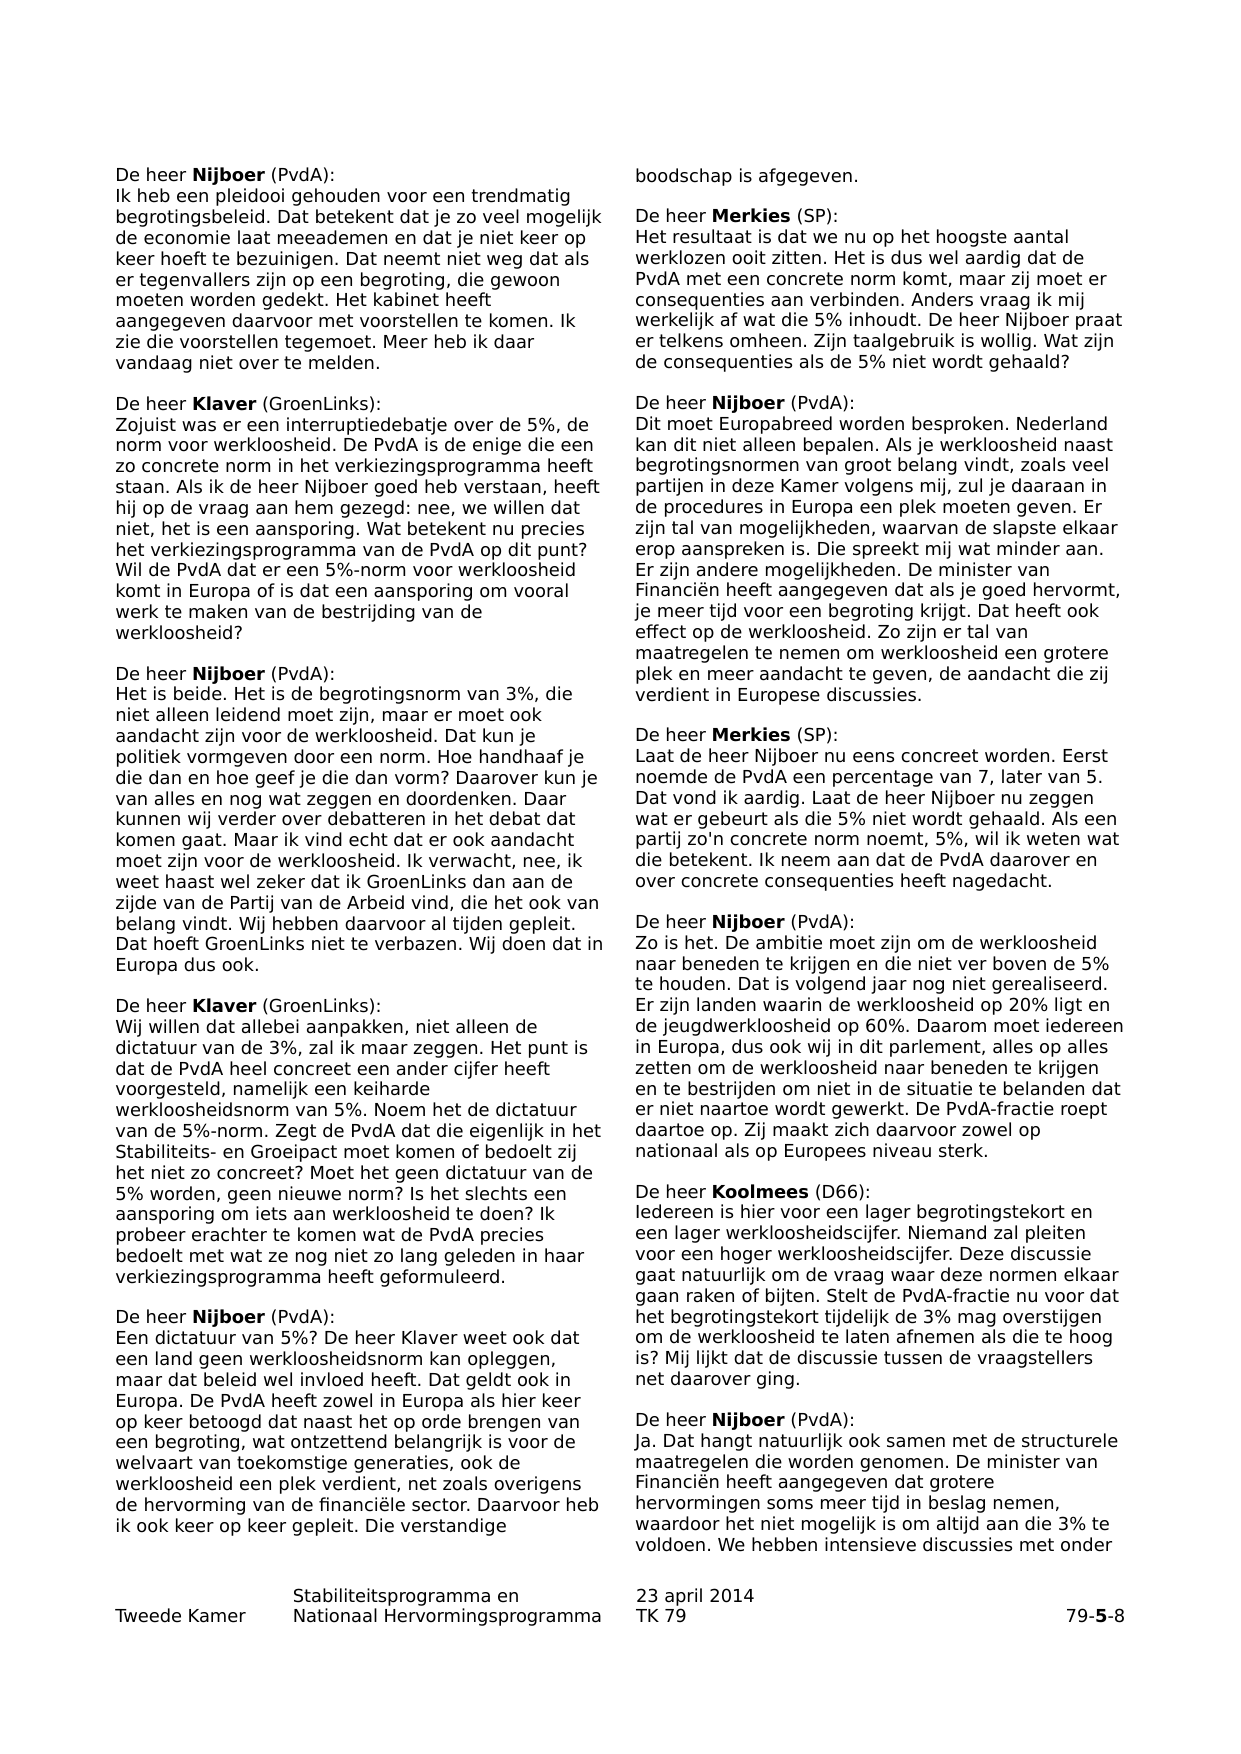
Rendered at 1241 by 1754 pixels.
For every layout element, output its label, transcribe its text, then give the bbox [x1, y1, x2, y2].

text Ik heb een pleidooi gehouden voor een trendmatig begrotingsbeleid. Dat betekent dat je zo veel mogelijk de economie laat meeademen en dat je niet keer op keer hoeft te bezuinigen. Dat neemt niet weg dat als er tegenvallers zijn op een begroting, die gewoon moeten worden gedekt. Het kabinet heeft aangegeven daarvoor met voorstellen te komen. Ik zie die voorstellen tegemoet. Meer heb ik daar vandaag niet over te melden. [115, 186, 605, 373]
text Een dictatuur van 5%? De heer Klaver weet ook dat een land geen werkloosheidsnorm kan opleggen, maar dat beleid wel invloed heeft. Dat geldt ook in Europa. De PvdA heeft zowel in Europa als hier keer op keer betoogd dat naast het op orde brengen van een begroting, wat ontzettend belangrijk is voor de welvaart van toekomstige generaties, ook de werkloosheid een plek verdient, net zoals overigens de hervorming van de financiële sector. Daarvoor heb ik ook keer op keer gepleit. Die verstandige [115, 1328, 605, 1536]
text De heer Nijboer (PvdA): [115, 663, 605, 684]
text De heer Nijboer (PvdA): [635, 912, 1125, 932]
text Dit moet Europabreed worden besproken. Nederland kan dit niet alleen bepalen. Als je werkloosheid naast begrotingsnormen van groot belang vindt, zoals veel partijen in deze Kamer volgens mij, zul je daaraan in de procedures in Europa een plek moeten geven. Er zijn tal van mogelijkheden, waarvan de slapste elkaar erop aanspreken is. Die spreekt mij wat minder aan. Er zijn andere mogelijkheden. De minister van Financiën heeft aangegeven dat als je goed hervormt, je meer tijd voor een begroting krijgt. Dat heeft ook effect op de werkloosheid. Zo zijn er tal van maatregelen te nemen om werkloosheid een grotere plek en meer aandacht te geven, de aandacht die zij verdient in Europese discussies. [635, 413, 1125, 705]
text De heer Merkies (SP): [635, 206, 1125, 227]
text De heer Koolmees (D66): [635, 1182, 1125, 1202]
text Zojuist was er een interruptiedebatje over de 5%, de norm voor werkloosheid. De PvdA is de enige die een zo concrete norm in het verkiezingsprogramma heeft staan. Als ik de heer Nijboer goed heb verstaan, heeft hij op de vraag aan hem gezegd: nee, we willen dat niet, het is een aansporing. Wat betekent nu precies het verkiezingsprogramma van de PvdA op dit punt? Wil de PvdA dat er een 5%-norm voor werkloosheid komt in Europa of is dat een aansporing om vooral werk te maken van de bestrijding van de werkloosheid? [115, 414, 605, 643]
text Wij willen dat allebei aanpakken, niet alleen de dictatuur van de 3%, zal ik maar zeggen. Het punt is dat de PvdA heel concreet een ander cijfer heeft voorgesteld, namelijk een keiharde werkloosheidsnorm van 5%. Noem het de dictatuur van de 5%-norm. Zegt de PvdA dat die eigenlijk in het Stabiliteits- en Groeipact moet komen of bedoelt zij het niet zo concreet? Moet het geen dictatuur van de 5% worden, geen nieuwe norm? Is het slechts een aansporing om iets aan werkloosheid te doen? Ik probeer erachter te komen wat de PvdA precies bedoelt met wat ze nog niet zo lang geleden in haar verkiezingsprogramma heeft geformuleerd. [115, 1017, 605, 1287]
text De heer Nijboer (PvdA): [115, 1307, 605, 1328]
text Het resultaat is dat we nu op het hoogste aantal werklozen ooit zitten. Het is dus wel aardig dat de PvdA met een concrete norm komt, maar zij moet er consequenties aan verbinden. Anders vraag ik mij werkelijk af wat die 5% inhoudt. De heer Nijboer praat er telkens omheen. Zijn taalgebruik is wollig. Wat zijn de consequenties als de 5% niet wordt gehaald? [635, 227, 1125, 373]
text Laat de heer Nijboer nu eens concreet worden. Eerst noemde de PvdA een percentage van 7, later van 5. Dat vond ik aardig. Laat de heer Nijboer nu zeggen wat er gebeurt als die 5% niet wordt gehaald. Als een partij zo'n concrete norm noemt, 5%, wil ik weten wat die betekent. Ik neem aan dat de PvdA daarover en over concrete consequenties heeft nagedacht. [635, 746, 1125, 892]
text Iedereen is hier voor een lager begrotingstekort en een lager werkloosheidscijfer. Niemand zal pleiten voor een hoger werkloosheidscijfer. Deze discussie gaat natuurlijk om de vraag waar deze normen elkaar gaan raken of bijten. Stelt de PvdA-fractie nu voor dat het begrotingstekort tijdelijk de 3% mag overstijgen om de werkloosheid te laten afnemen als die te hoog is? Mij lijkt dat de discussie tussen de vraagstellers net daarover ging. [635, 1202, 1125, 1390]
text De heer Nijboer (PvdA): [635, 393, 1125, 413]
text boodschap is afgegeven. [635, 165, 1125, 186]
text De heer Nijboer (PvdA): [635, 1410, 1125, 1431]
text Zo is het. De ambitie moet zijn om de werkloosheid naar beneden te krijgen en die niet ver boven de 5% te houden. Dat is volgend jaar nog niet gerealiseerd. Er zijn landen waarin de werkloosheid op 20% ligt en de jeugdwerkloosheid op 60%. Daarom moet iedereen in Europa, dus ook wij in dit parlement, alles op alles zetten om de werkloosheid naar beneden te krijgen en te bestrijden om niet in de situatie te belanden dat er niet naartoe wordt gewerkt. De PvdA-fractie roept daartoe op. Zij maakt zich daarvoor zowel op nationaal als op Europees niveau sterk. [635, 932, 1125, 1162]
text De heer Merkies (SP): [635, 725, 1125, 746]
text De heer Klaver (GroenLinks): [115, 393, 605, 414]
text Het is beide. Het is de begrotingsnorm van 3%, die niet alleen leidend moet zijn, maar er moet ook aandacht zijn voor de werkloosheid. Dat kun je politiek vormgeven door een norm. Hoe handhaaf je die dan en hoe geef je die dan vorm? Daarover kun je van alles en nog wat zeggen en doordenken. Daar kunnen wij verder over debatteren in het debat dat komen gaat. Maar ik vind echt dat er ook aandacht moet zijn voor de werkloosheid. Ik verwacht, nee, ik weet haast wel zeker dat ik GroenLinks dan aan de zijde van de Partij van de Arbeid vind, die het ook van belang vindt. Wij hebben daarvoor al tijden gepleit. Dat hoeft GroenLinks niet te verbazen. Wij doen dat in Europa dus ook. [115, 684, 605, 976]
text Ja. Dat hangt natuurlijk ook samen met de structurele maatregelen die worden genomen. De minister van Financiën heeft aangegeven dat grotere hervormingen soms meer tijd in beslag nemen, waardoor het niet mogelijk is om altijd aan die 3% te voldoen. We hebben intensieve discussies met onder [635, 1431, 1125, 1556]
text De heer Klaver (GroenLinks): [115, 996, 605, 1017]
text De heer Nijboer (PvdA): [115, 165, 605, 186]
